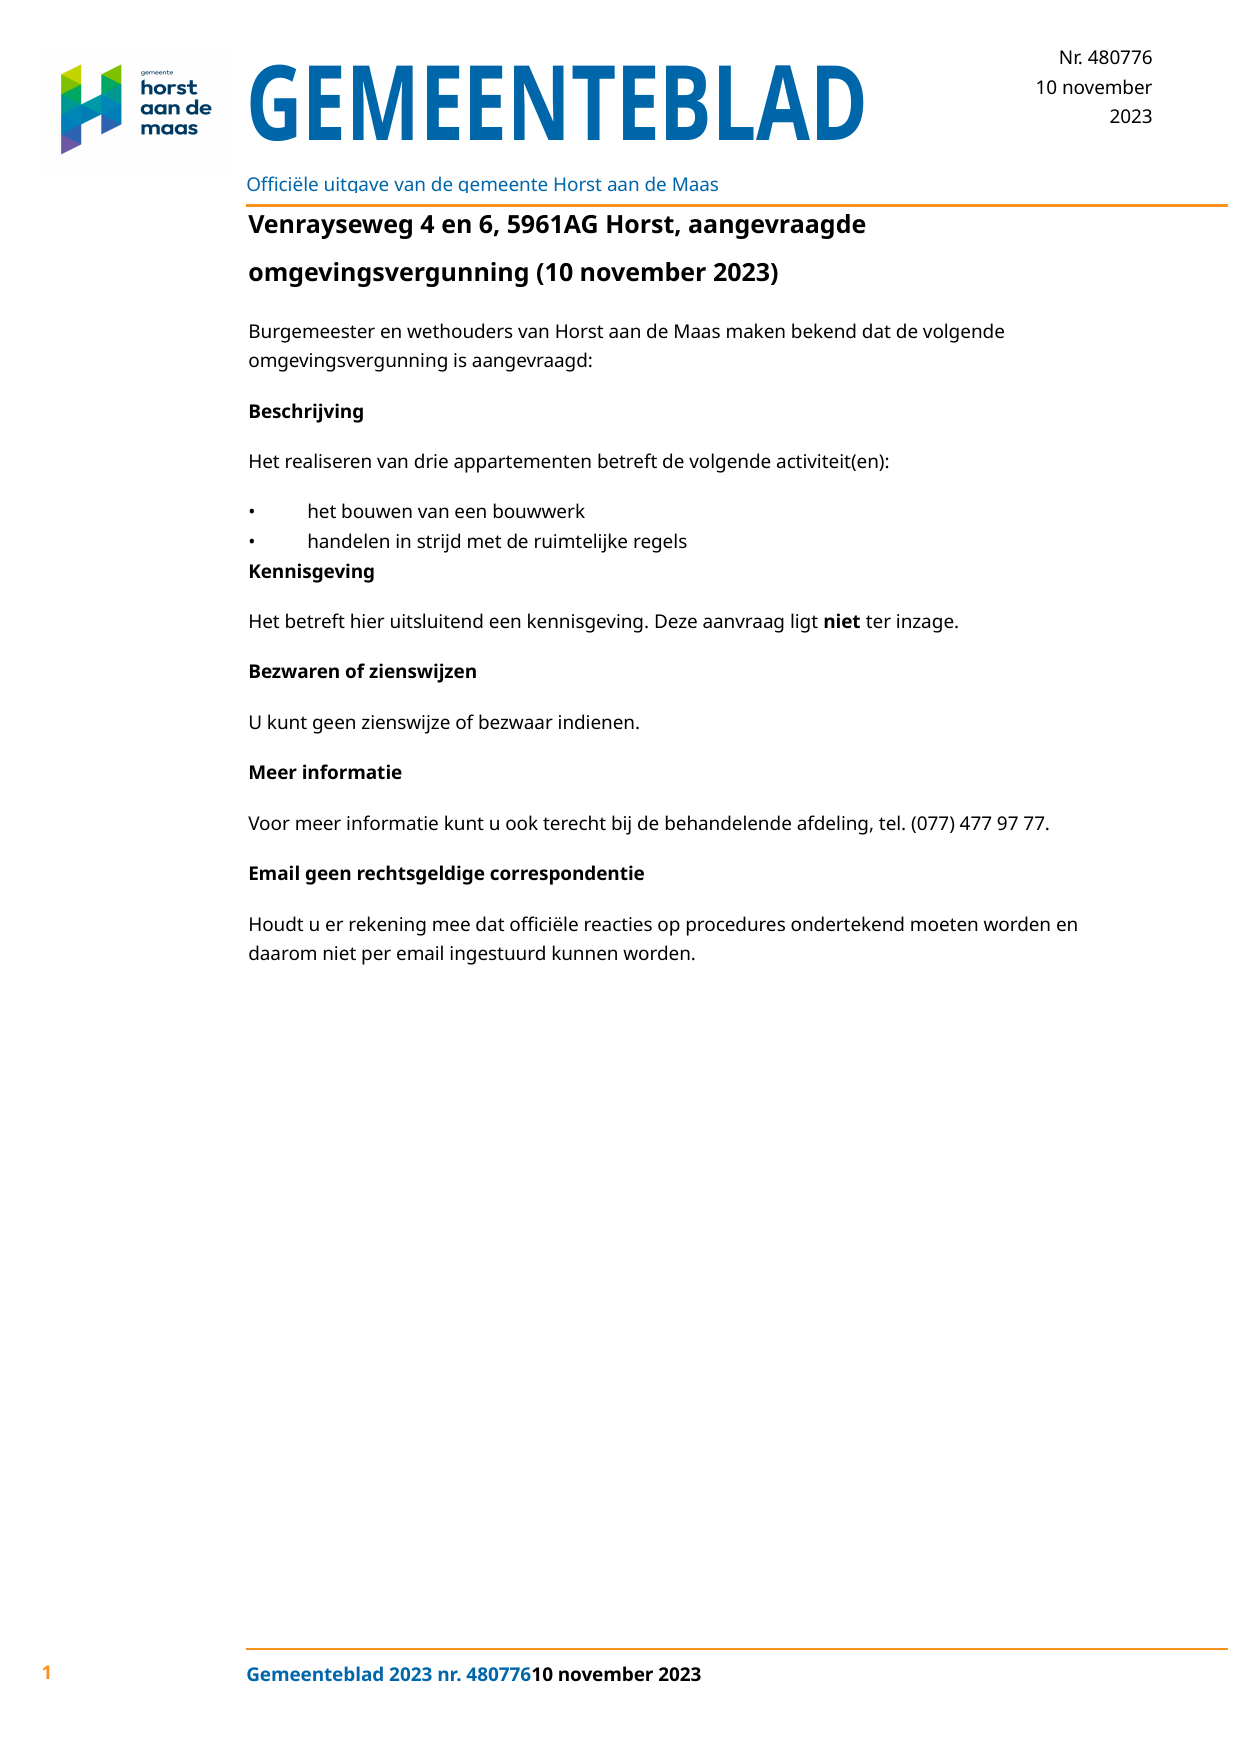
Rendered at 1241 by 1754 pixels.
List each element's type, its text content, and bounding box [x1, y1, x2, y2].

picture [41, 47, 231, 172]
text U kunt geen zienswijze of bezwaar indienen. [248, 709, 1152, 735]
text Email geen rechtsgeldige correspondentie [248, 860, 1152, 886]
list handelen in strijd met de ruimtelijke regels [248, 528, 1152, 554]
text Venrayseweg 4 en 6, 5961AG Horst, aangevraagde omgevingsvergunning (10 november 2023) [248, 207, 1152, 288]
text Houdt u er rekening mee dat officiële reacties op procedures ondertekend moeten worden en daarom niet per email ingestuurd kunnen worden. [248, 911, 1152, 966]
text Het betreft hier uitsluitend een kennisgeving. Deze aanvraag ligt niet ter inzage. [248, 608, 1152, 634]
text Kennisgeving [248, 558, 1152, 584]
text Burgemeester en wethouders van Horst aan de Maas maken bekend dat de volgende omgevingsvergunning is aangevraagd: [248, 318, 1152, 373]
text Meer informatie [248, 759, 1152, 785]
text Voor meer informatie kunt u ook terecht bij de behandelende afdeling, tel. (077) 477 97 77. [248, 810, 1152, 836]
text Beschrijving [248, 398, 1152, 424]
text Bezwaren of zienswijzen [248, 659, 1152, 684]
list het bouwen van een bouwwerk [248, 499, 1152, 524]
text Het realiseren van drie appartementen betreft de volgende activiteit(en): [248, 448, 1152, 474]
